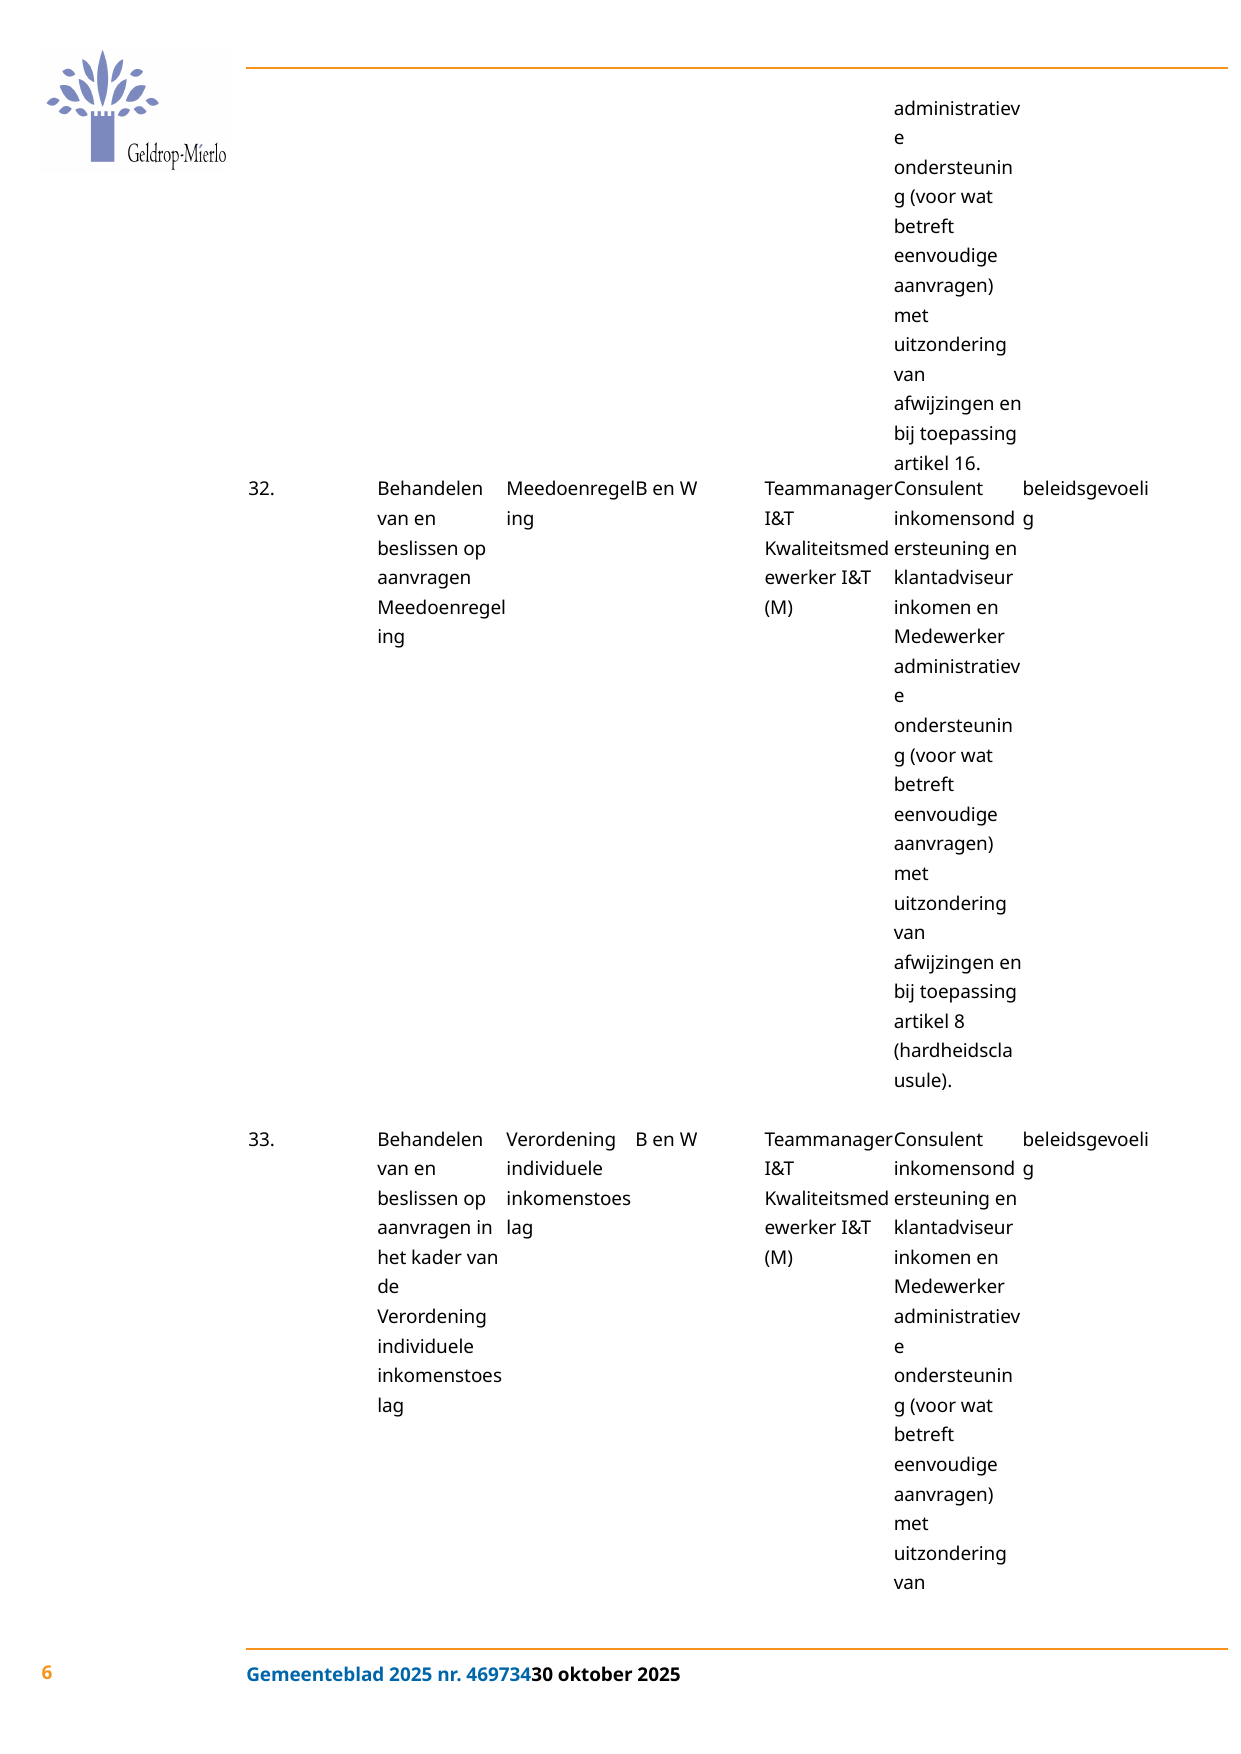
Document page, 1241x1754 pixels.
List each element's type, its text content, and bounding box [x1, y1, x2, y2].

table_header beleidsgevoelig [1023, 1126, 1152, 1595]
table_header Verordening individuele inkomenstoeslag [506, 1126, 635, 1595]
table_cell B en W [635, 476, 764, 1093]
table_cell [1023, 95, 1152, 476]
table_cell Teammanager I&T Kwaliteitsmedewerker I&T (M) [764, 476, 893, 1093]
picture [41, 47, 231, 172]
table_header Consulent inkomensondersteuning en klantadviseur inkomen en Medewerker administratieve ondersteuning (voor wat betreft eenvoudige aanvragen) met uitzondering van [894, 1126, 1022, 1595]
table_cell [506, 95, 635, 476]
table_cell [764, 95, 893, 476]
table_cell beleidsgevoelig [1023, 476, 1152, 1093]
table_header B en W [635, 1126, 764, 1595]
table_cell Behandelen van en beslissen op aanvragen Meedoenregeling [377, 476, 506, 1093]
table_cell 32. [248, 476, 377, 1093]
table_cell [248, 95, 377, 476]
table_header 33. [248, 1126, 377, 1595]
table_header Behandelen van en beslissen op aanvragen in het kader van de Verordening individuele inkomenstoeslag [377, 1126, 506, 1595]
table_cell Meedoenregeling [506, 476, 635, 1093]
table_cell [635, 95, 764, 476]
table_cell administratieve ondersteuning (voor wat betreft eenvoudige aanvragen) met uitzondering van afwijzingen en bij toepassing artikel 16. [894, 95, 1022, 476]
table_header Teammanager I&T Kwaliteitsmedewerker I&T (M) [764, 1126, 893, 1595]
table_cell Consulent inkomensondersteuning en klantadviseur inkomen en Medewerker administratieve ondersteuning (voor wat betreft eenvoudige aanvragen) met uitzondering van afwijzingen en bij toepassing artikel 8 (hardheidsclausule). [894, 476, 1022, 1093]
table_cell [377, 95, 506, 476]
